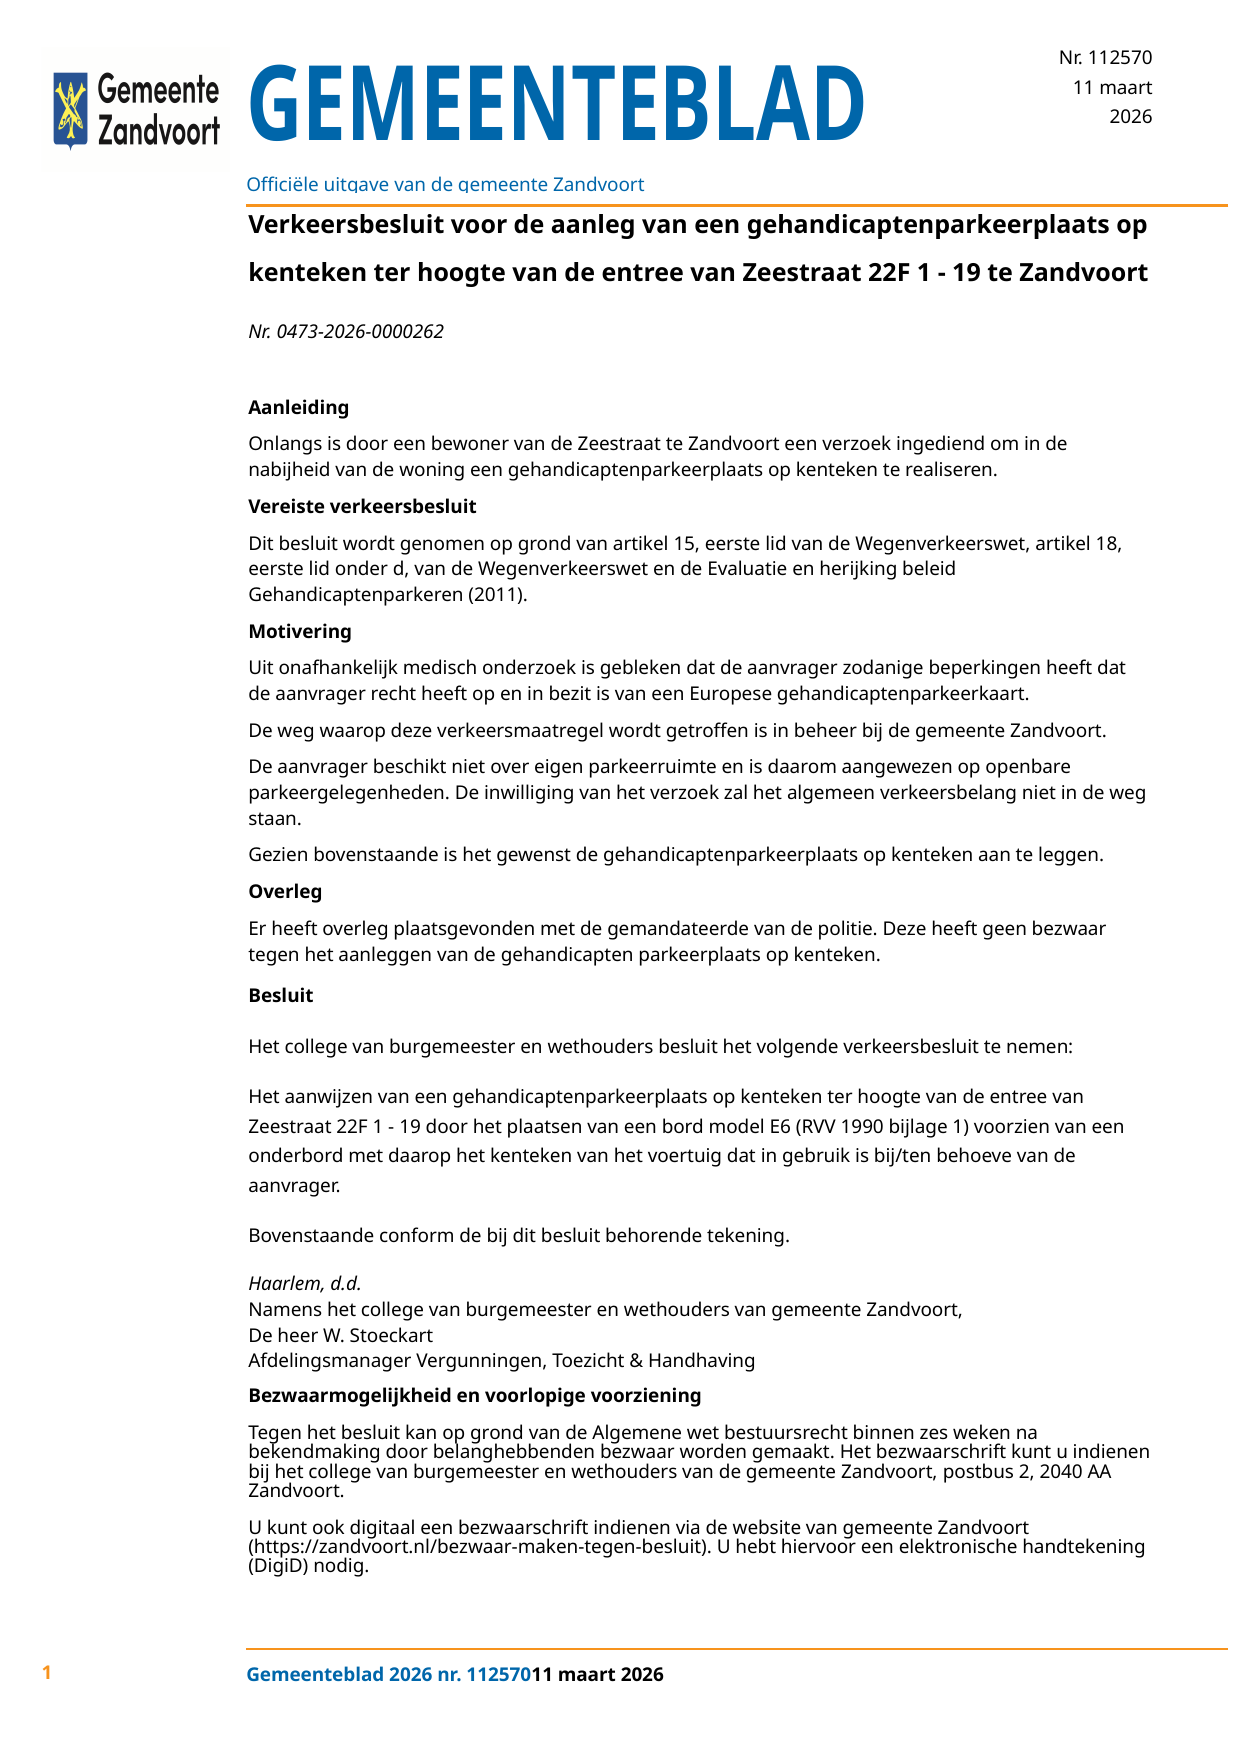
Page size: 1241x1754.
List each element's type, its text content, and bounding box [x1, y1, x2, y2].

text Overleg [248, 878, 1152, 904]
text Er heeft overleg plaatsgevonden met de gemandateerde van de politie. Deze heeft geen bezwaar tegen het aanleggen van de gehandicapten parkeerplaats op kenteken. [248, 915, 1152, 966]
text Het aanwijzen van een gehandicaptenparkeerplaats op kenteken ter hoogte van de entree van Zeestraat 22F 1 - 19 door het plaatsen van een bord model E6 (RVV 1990 bijlage 1) voorzien van een onderbord met daarop het kenteken van het voertuig dat in gebruik is bij/ten behoeve van de aanvrager. [248, 1083, 1152, 1198]
text Dit besluit wordt genomen op grond van artikel 15, eerste lid van de Wegenverkeerswet, artikel 18, eerste lid onder d, van de Wegenverkeerswet en de Evaluatie en herijking beleid Gehandicaptenparkeren (2011). [248, 530, 1152, 607]
text Bovenstaande conform de bij dit besluit behorende tekening. [248, 1223, 1152, 1248]
text Bezwaarmogelijkheid en voorlopige voorziening [248, 1387, 1152, 1406]
text Haarlem, d.d. [248, 1271, 1152, 1296]
text Uit onafhankelijk medisch onderzoek is gebleken dat de aanvrager zodanige beperkingen heeft dat de aanvrager recht heeft op en in bezit is van een Europese gehandicaptenparkeerkaart. [248, 654, 1152, 706]
text De aanvrager beschikt niet over eigen parkeerruimte en is daarom aangewezen op openbare parkeergelegenheden. De inwilliging van het verzoek zal het algemeen verkeersbelang niet in de weg staan. [248, 753, 1152, 831]
text Tegen het besluit kan op grond van de Algemene wet bestuursrecht binnen zes weken na bekendmaking door belanghebbenden bezwaar worden gemaakt. Het bezwaarschrift kunt u indienen bij het college van burgemeester en wethouders van de gemeente Zandvoort, postbus 2, 2040 AA Zandvoort. [248, 1424, 1152, 1501]
text Nr. 0473-2026-0000262 [248, 318, 1152, 344]
text U kunt ook digitaal een bezwaarschrift indienen via de website van gemeente Zandvoort (https://zandvoort.nl/bezwaar-maken-tegen-besluit). U hebt hiervoor een elektronische handtekening (DigiD) nodig. [248, 1519, 1152, 1577]
picture [41, 47, 231, 172]
text Besluit [248, 983, 1152, 1008]
text Onlangs is door een bewoner van de Zeestraat te Zandvoort een verzoek ingediend om in de nabijheid van de woning een gehandicaptenparkeerplaats op kenteken te realiseren. [248, 431, 1152, 482]
text Namens het college van burgemeester en wethouders van gemeente Zandvoort, [248, 1296, 1152, 1322]
text De weg waarop deze verkeersmaatregel wordt getroffen is in beheer bij de gemeente Zandvoort. [248, 717, 1152, 743]
text Het college van burgemeester en wethouders besluit het volgende verkeersbesluit te nemen: [248, 1033, 1152, 1059]
text Verkeersbesluit voor de aanleg van een gehandicaptenparkeerplaats op kenteken ter hoogte van de entree van Zeestraat 22F 1 - 19 te Zandvoort [248, 207, 1152, 288]
text De heer W. Stoeckart [248, 1322, 1152, 1348]
text Vereiste verkeersbesluit [248, 493, 1152, 519]
text Gezien bovenstaande is het gewenst de gehandicaptenparkeerplaats op kenteken aan te leggen. [248, 842, 1152, 867]
text Motivering [248, 618, 1152, 643]
text Afdelingsmanager Vergunningen, Toezicht & Handhaving [248, 1348, 1152, 1373]
text Aanleiding [248, 394, 1152, 420]
